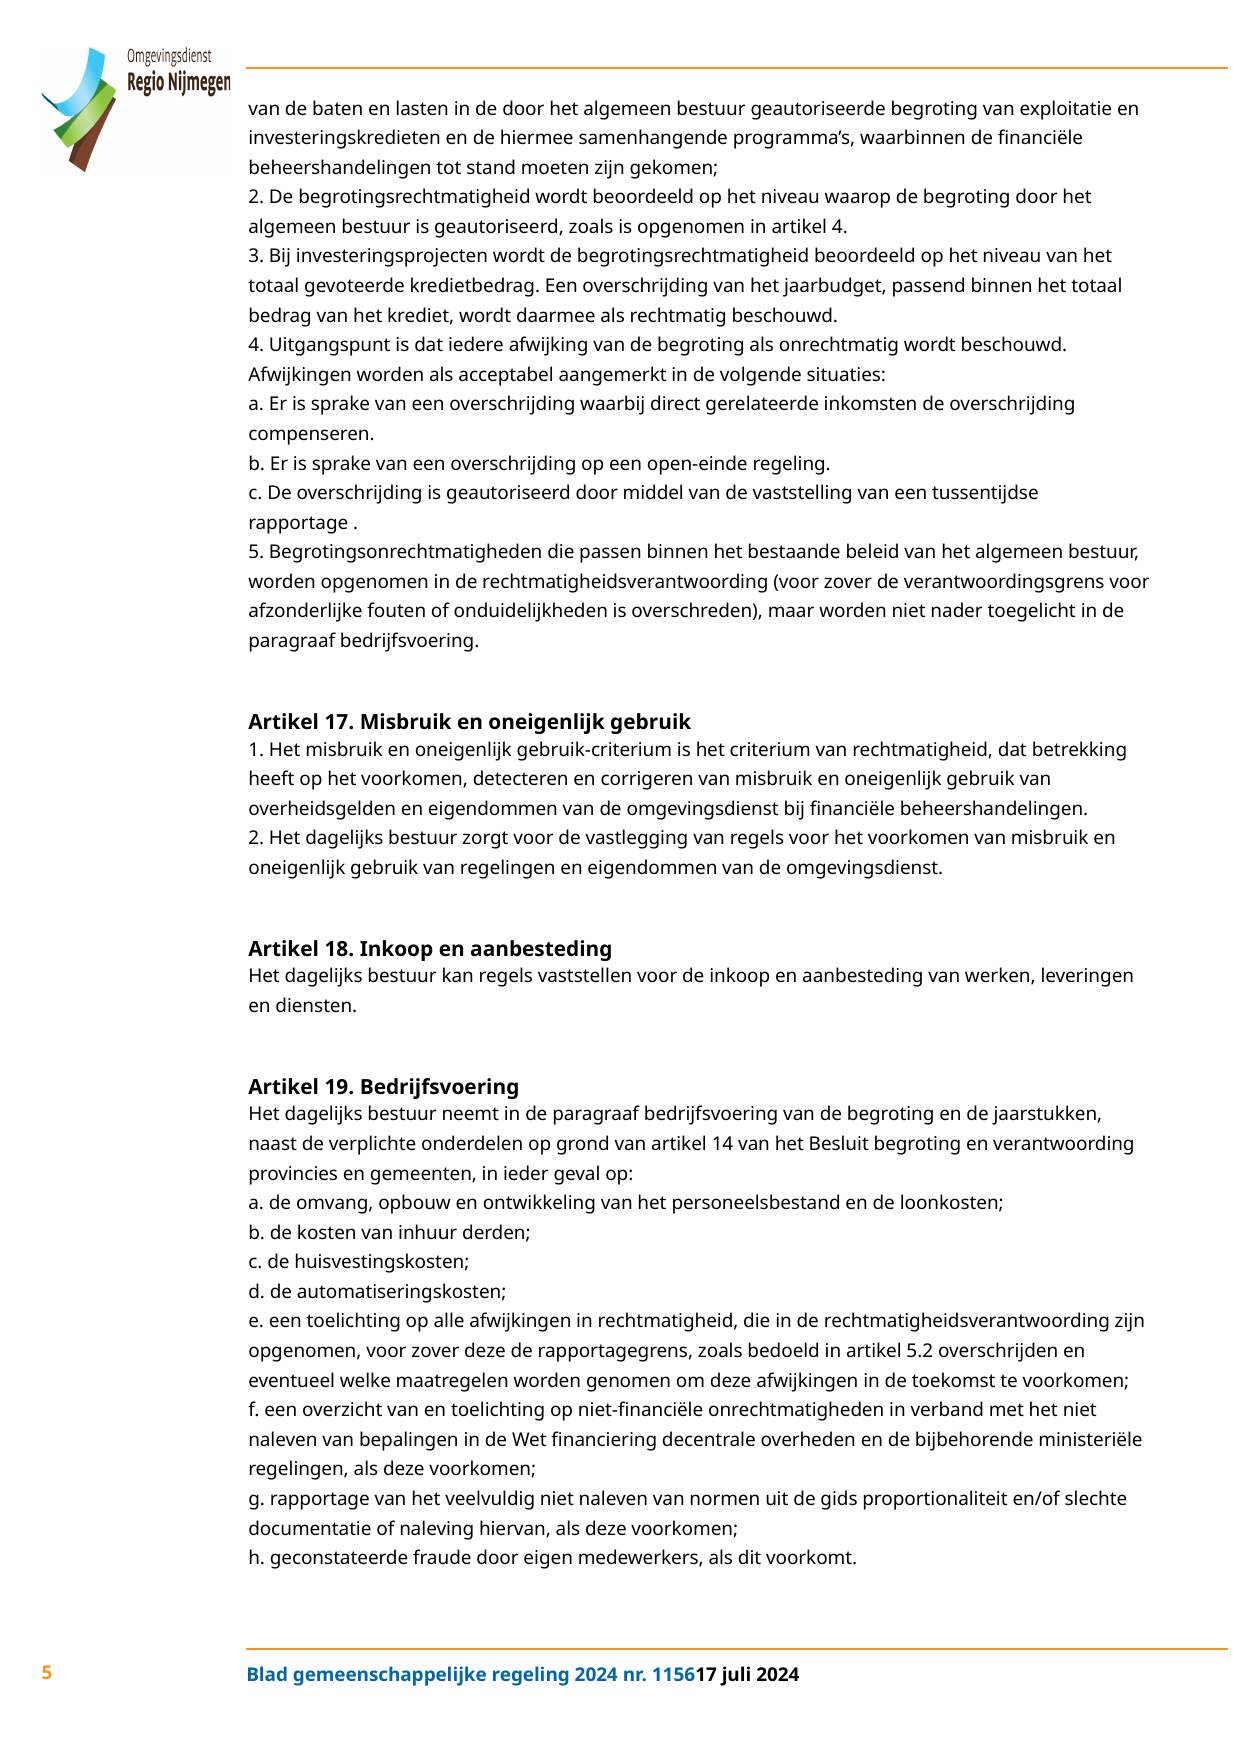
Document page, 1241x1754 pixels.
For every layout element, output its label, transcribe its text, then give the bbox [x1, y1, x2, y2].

text c. de huisvestingskosten; [248, 1248, 1152, 1274]
text 3. Bij investeringsprojecten wordt de begrotingsrechtmatigheid beoordeeld op het niveau van het totaal gevoteerde kredietbedrag. Een overschrijding van het jaarbudget, passend binnen het totaal bedrag van het krediet, wordt daarmee als rechtmatig beschouwd. [248, 243, 1152, 328]
text van de baten en lasten in de door het algemeen bestuur geautoriseerde begroting van exploitatie en investeringskredieten en de hiermee samenhangende programma’s, waarbinnen de financiële beheershandelingen tot stand moeten zijn gekomen; [248, 95, 1152, 180]
text 2. Het dagelijks bestuur zorgt voor de vastlegging van regels voor het voorkomen van misbruik en oneigenlijk gebruik van regelingen en eigendommen van de omgevingsdienst. [248, 824, 1152, 880]
text Artikel 17. Misbruik en oneigenlijk gebruik [248, 707, 1152, 736]
text d. de automatiseringskosten; [248, 1278, 1152, 1304]
picture [41, 47, 231, 172]
text Artikel 19. Bedrijfsvoering [248, 1072, 1152, 1101]
text c. De overschrijding is geautoriseerd door middel van de vaststelling van een tussentijdse rapportage . [248, 479, 1152, 535]
text g. rapportage van het veelvuldig niet naleven van normen uit de gids proportionaliteit en/of slechte documentatie of naleving hiervan, als deze voorkomen; [248, 1485, 1152, 1540]
text Het dagelijks bestuur neemt in de paragraaf bedrijfsvoering van de begroting en de jaarstukken, naast de verplichte onderdelen op grond van artikel 14 van het Besluit begroting en verantwoording provincies en gemeenten, in ieder geval op: [248, 1101, 1152, 1185]
text a. Er is sprake van een overschrijding waarbij direct gerelateerde inkomsten de overschrijding compenseren. [248, 391, 1152, 446]
text 5. Begrotingsonrechtmatigheden die passen binnen het bestaande beleid van het algemeen bestuur, worden opgenomen in de rechtmatigheidsverantwoording (voor zover de verantwoordingsgrens voor afzonderlijke fouten of onduidelijkheden is overschreden), maar worden niet nader toegelicht in de paragraaf bedrijfsvoering. [248, 538, 1152, 653]
text Artikel 18. Inkoop en aanbesteding [248, 934, 1152, 962]
text 2. De begrotingsrechtmatigheid wordt beoordeeld op het niveau waarop de begroting door het algemeen bestuur is geautoriseerd, zoals is opgenomen in artikel 4. [248, 183, 1152, 239]
text b. de kosten van inhuur derden; [248, 1219, 1152, 1244]
text f. een overzicht van en toelichting op niet-financiële onrechtmatigheden in verband met het niet naleven van bepalingen in de Wet financiering decentrale overheden en de bijbehorende ministeriële regelingen, als deze voorkomen; [248, 1396, 1152, 1481]
text a. de omvang, opbouw en ontwikkeling van het personeelsbestand en de loonkosten; [248, 1189, 1152, 1215]
text 4. Uitgangspunt is dat iedere afwijking van de begroting als onrechtmatig wordt beschouwd. Afwijkingen worden als acceptabel aangemerkt in de volgende situaties: [248, 331, 1152, 387]
text h. geconstateerde fraude door eigen medewerkers, als dit voorkomt. [248, 1544, 1152, 1570]
text Het dagelijks bestuur kan regels vaststellen voor de inkoop en aanbesteding van werken, leveringen en diensten. [248, 962, 1152, 1018]
text e. een toelichting op alle afwijkingen in rechtmatigheid, die in de rechtmatigheidsverantwoording zijn opgenomen, voor zover deze de rapportagegrens, zoals bedoeld in artikel 5.2 overschrijden en eventueel welke maatregelen worden genomen om deze afwijkingen in de toekomst te voorkomen; [248, 1308, 1152, 1392]
text 1. Het misbruik en oneigenlijk gebruik-criterium is het criterium van rechtmatigheid, dat betrekking heeft op het voorkomen, detecteren en corrigeren van misbruik en oneigenlijk gebruik van overheidsgelden en eigendommen van de omgevingsdienst bij financiële beheershandelingen. [248, 736, 1152, 821]
text b. Er is sprake van een overschrijding op een open-einde regeling. [248, 450, 1152, 476]
